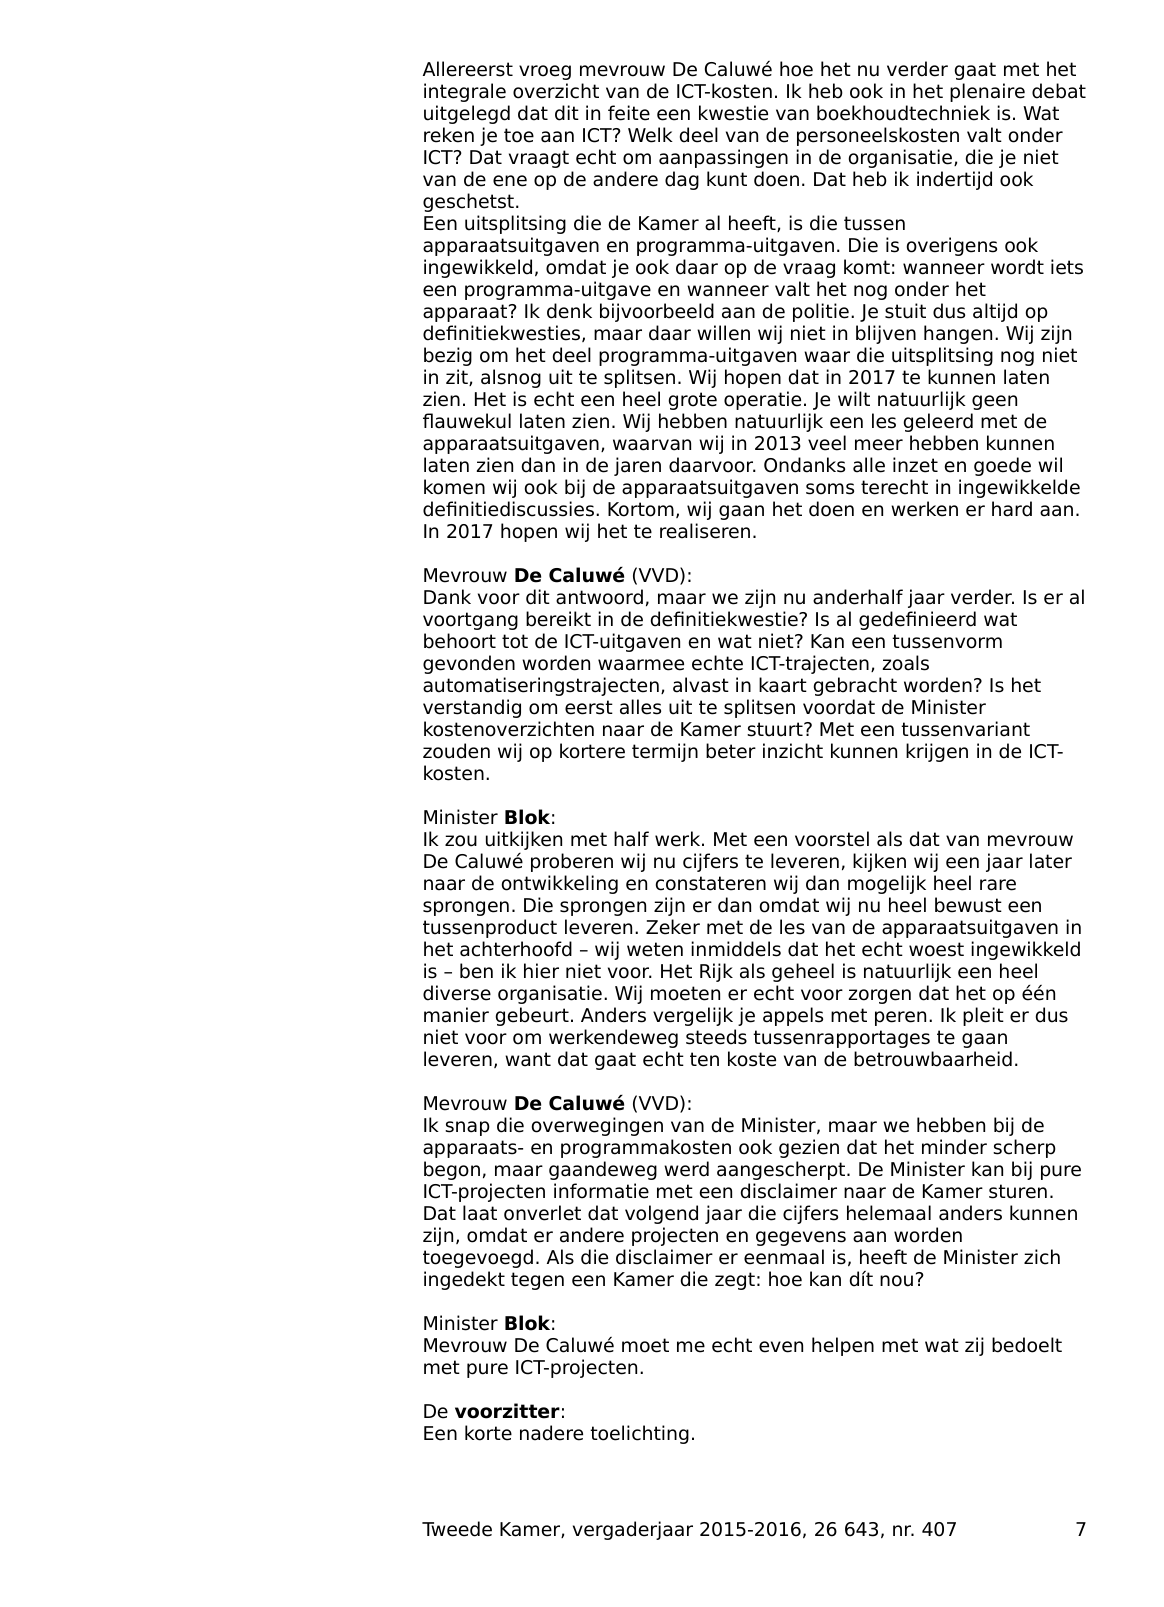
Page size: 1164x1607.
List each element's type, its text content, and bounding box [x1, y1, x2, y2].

text Ik snap die overwegingen van de Minister, maar we hebben bij de apparaats- en programmakosten ook gezien dat het minder scherp begon, maar gaandeweg werd aangescherpt. De Minister kan bij pure ICT-projecten informatie met een disclaimer naar de Kamer sturen. Dat laat onverlet dat volgend jaar die cijfers helemaal anders kunnen zijn, omdat er andere projecten en gegevens aan worden toegevoegd. Als die disclaimer er eenmaal is, heeft de Minister zich ingedekt tegen een Kamer die zegt: hoe kan dít nou? [422, 1115, 1087, 1291]
text Een uitsplitsing die de Kamer al heeft, is die tussen apparaatsuitgaven en programma-uitgaven. Die is overigens ook ingewikkeld, omdat je ook daar op de vraag komt: wanneer wordt iets een programma-uitgave en wanneer valt het nog onder het apparaat? Ik denk bijvoorbeeld aan de politie. Je stuit dus altijd op definitiekwesties, maar daar willen wij niet in blijven hangen. Wij zijn bezig om het deel programma-uitgaven waar die uitsplitsing nog niet in zit, alsnog uit te splitsen. Wij hopen dat in 2017 te kunnen laten zien. Het is echt een heel grote operatie. Je wilt natuurlijk geen flauwekul laten zien. Wij hebben natuurlijk een les geleerd met de apparaatsuitgaven, waarvan wij in 2013 veel meer hebben kunnen laten zien dan in de jaren daarvoor. Ondanks alle inzet en goede wil komen wij ook bij de apparaatsuitgaven soms terecht in ingewikkelde definitiediscussies. Kortom, wij gaan het doen en werken er hard aan. In 2017 hopen wij het te realiseren. [422, 213, 1087, 543]
text Mevrouw De Caluwé moet me echt even helpen met wat zij bedoelt met pure ICT-projecten. [422, 1335, 1087, 1379]
text Ik zou uitkijken met half werk. Met een voorstel als dat van mevrouw De Caluwé proberen wij nu cijfers te leveren, kijken wij een jaar later naar de ontwikkeling en constateren wij dan mogelijk heel rare sprongen. Die sprongen zijn er dan omdat wij nu heel bewust een tussenproduct leveren. Zeker met de les van de apparaatsuitgaven in het achterhoofd – wij weten inmiddels dat het echt woest ingewikkeld is – ben ik hier niet voor. Het Rijk als geheel is natuurlijk een heel diverse organisatie. Wij moeten er echt voor zorgen dat het op één manier gebeurt. Anders vergelijk je appels met peren. Ik pleit er dus niet voor om werkendeweg steeds tussenrapportages te gaan leveren, want dat gaat echt ten koste van de betrouwbaarheid. [422, 829, 1087, 1071]
text De voorzitter: [422, 1401, 1087, 1423]
text Mevrouw De Caluwé (VVD): [422, 1093, 1087, 1115]
text Minister Blok: [422, 1313, 1087, 1335]
text Allereerst vroeg mevrouw De Caluwé hoe het nu verder gaat met het integrale overzicht van de ICT-kosten. Ik heb ook in het plenaire debat uitgelegd dat dit in feite een kwestie van boekhoudtechniek is. Wat reken je toe aan ICT? Welk deel van de personeelskosten valt onder ICT? Dat vraagt echt om aanpassingen in de organisatie, die je niet van de ene op de andere dag kunt doen. Dat heb ik indertijd ook geschetst. [422, 59, 1087, 213]
text Dank voor dit antwoord, maar we zijn nu anderhalf jaar verder. Is er al voortgang bereikt in de definitiekwestie? Is al gedefinieerd wat behoort tot de ICT-uitgaven en wat niet? Kan een tussenvorm gevonden worden waarmee echte ICT-trajecten, zoals automatiseringstrajecten, alvast in kaart gebracht worden? Is het verstandig om eerst alles uit te splitsen voordat de Minister kostenoverzichten naar de Kamer stuurt? Met een tussenvariant zouden wij op kortere termijn beter inzicht kunnen krijgen in de ICT-kosten. [422, 587, 1087, 784]
text Mevrouw De Caluwé (VVD): [422, 565, 1087, 587]
text Een korte nadere toelichting. [422, 1423, 1087, 1445]
text Minister Blok: [422, 807, 1087, 829]
